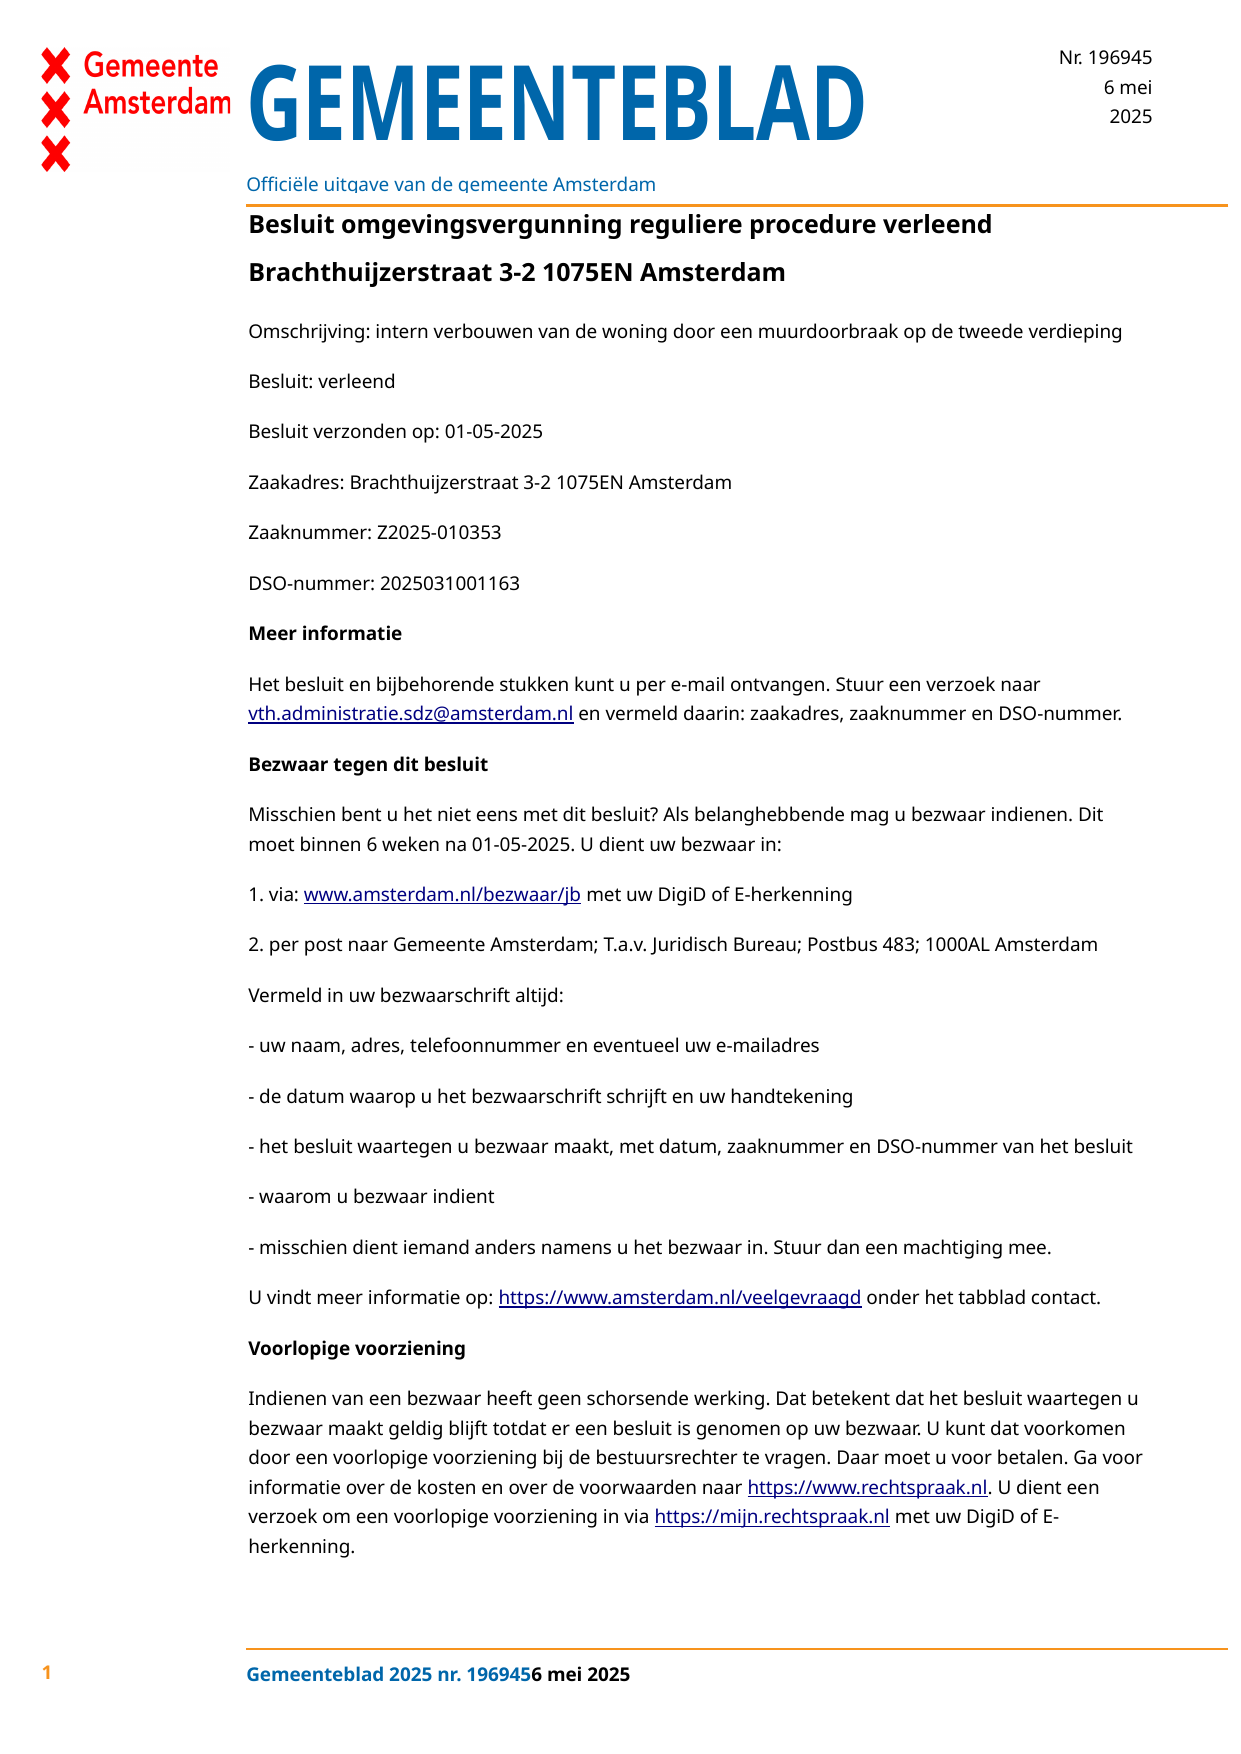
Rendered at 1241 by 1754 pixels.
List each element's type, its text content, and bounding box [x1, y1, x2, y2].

text Omschrijving: intern verbouwen van de woning door een muurdoorbraak op de tweede verdieping [248, 318, 1152, 344]
text - het besluit waartegen u bezwaar maakt, met datum, zaaknummer en DSO-nummer van het besluit [248, 1133, 1152, 1159]
picture [41, 47, 231, 172]
text Besluit omgevingsvergunning reguliere procedure verleend Brachthuijzerstraat 3-2 1075EN Amsterdam [248, 207, 1152, 288]
text - de datum waarop u het bezwaarschrift schrijft en uw handtekening [248, 1083, 1152, 1109]
text Misschien bent u het niet eens met dit besluit? Als belanghebbende mag u bezwaar indienen. Dit moet binnen 6 weken na 01-05-2025. U dient uw bezwaar in: [248, 801, 1152, 857]
text Zaaknummer: Z2025-010353 [248, 519, 1152, 545]
text U vindt meer informatie op: https://www.amsterdam.nl/veelgevraagd onder het tabblad contact. [248, 1284, 1152, 1310]
text Besluit: verleend [248, 368, 1152, 394]
text Het besluit en bijbehorende stukken kunt u per e-mail ontvangen. Stuur een verzoek naar vth.administratie.sdz@amsterdam.nl en vermeld daarin: zaakadres, zaaknummer en DSO-nummer. [248, 671, 1152, 726]
text - misschien dient iemand anders namens u het bezwaar in. Stuur dan een machtiging mee. [248, 1234, 1152, 1260]
text 1. via: www.amsterdam.nl/bezwaar/jb met uw DigiD of E-herkenning [248, 881, 1152, 907]
text Indienen van een bezwaar heeft geen schorsende werking. Dat betekent dat het besluit waartegen u bezwaar maakt geldig blijft totdat er een besluit is genomen op uw bezwaar. U kunt dat voorkomen door een voorlopige voorziening bij de bestuursrechter te vragen. Daar moet u voor betalen. Ga voor informatie over de kosten en over de voorwaarden naar https://www.rechtspraak.nl. U dient een verzoek om een voorlopige voorziening in via https://mijn.rechtspraak.nl met uw DigiD of E-herkenning. [248, 1385, 1152, 1559]
text Voorlopige voorziening [248, 1335, 1152, 1361]
text 2. per post naar Gemeente Amsterdam; T.a.v. Juridisch Bureau; Postbus 483; 1000AL Amsterdam [248, 932, 1152, 957]
text - uw naam, adres, telefoonnummer en eventueel uw e-mailadres [248, 1032, 1152, 1058]
text - waarom u bezwaar indient [248, 1184, 1152, 1209]
text Bezwaar tegen dit besluit [248, 751, 1152, 777]
text Besluit verzonden op: 01-05-2025 [248, 419, 1152, 444]
text DSO-nummer: 2025031001163 [248, 570, 1152, 596]
text Meer informatie [248, 620, 1152, 646]
text Vermeld in uw bezwaarschrift altijd: [248, 982, 1152, 1008]
text Zaakadres: Brachthuijzerstraat 3-2 1075EN Amsterdam [248, 469, 1152, 495]
